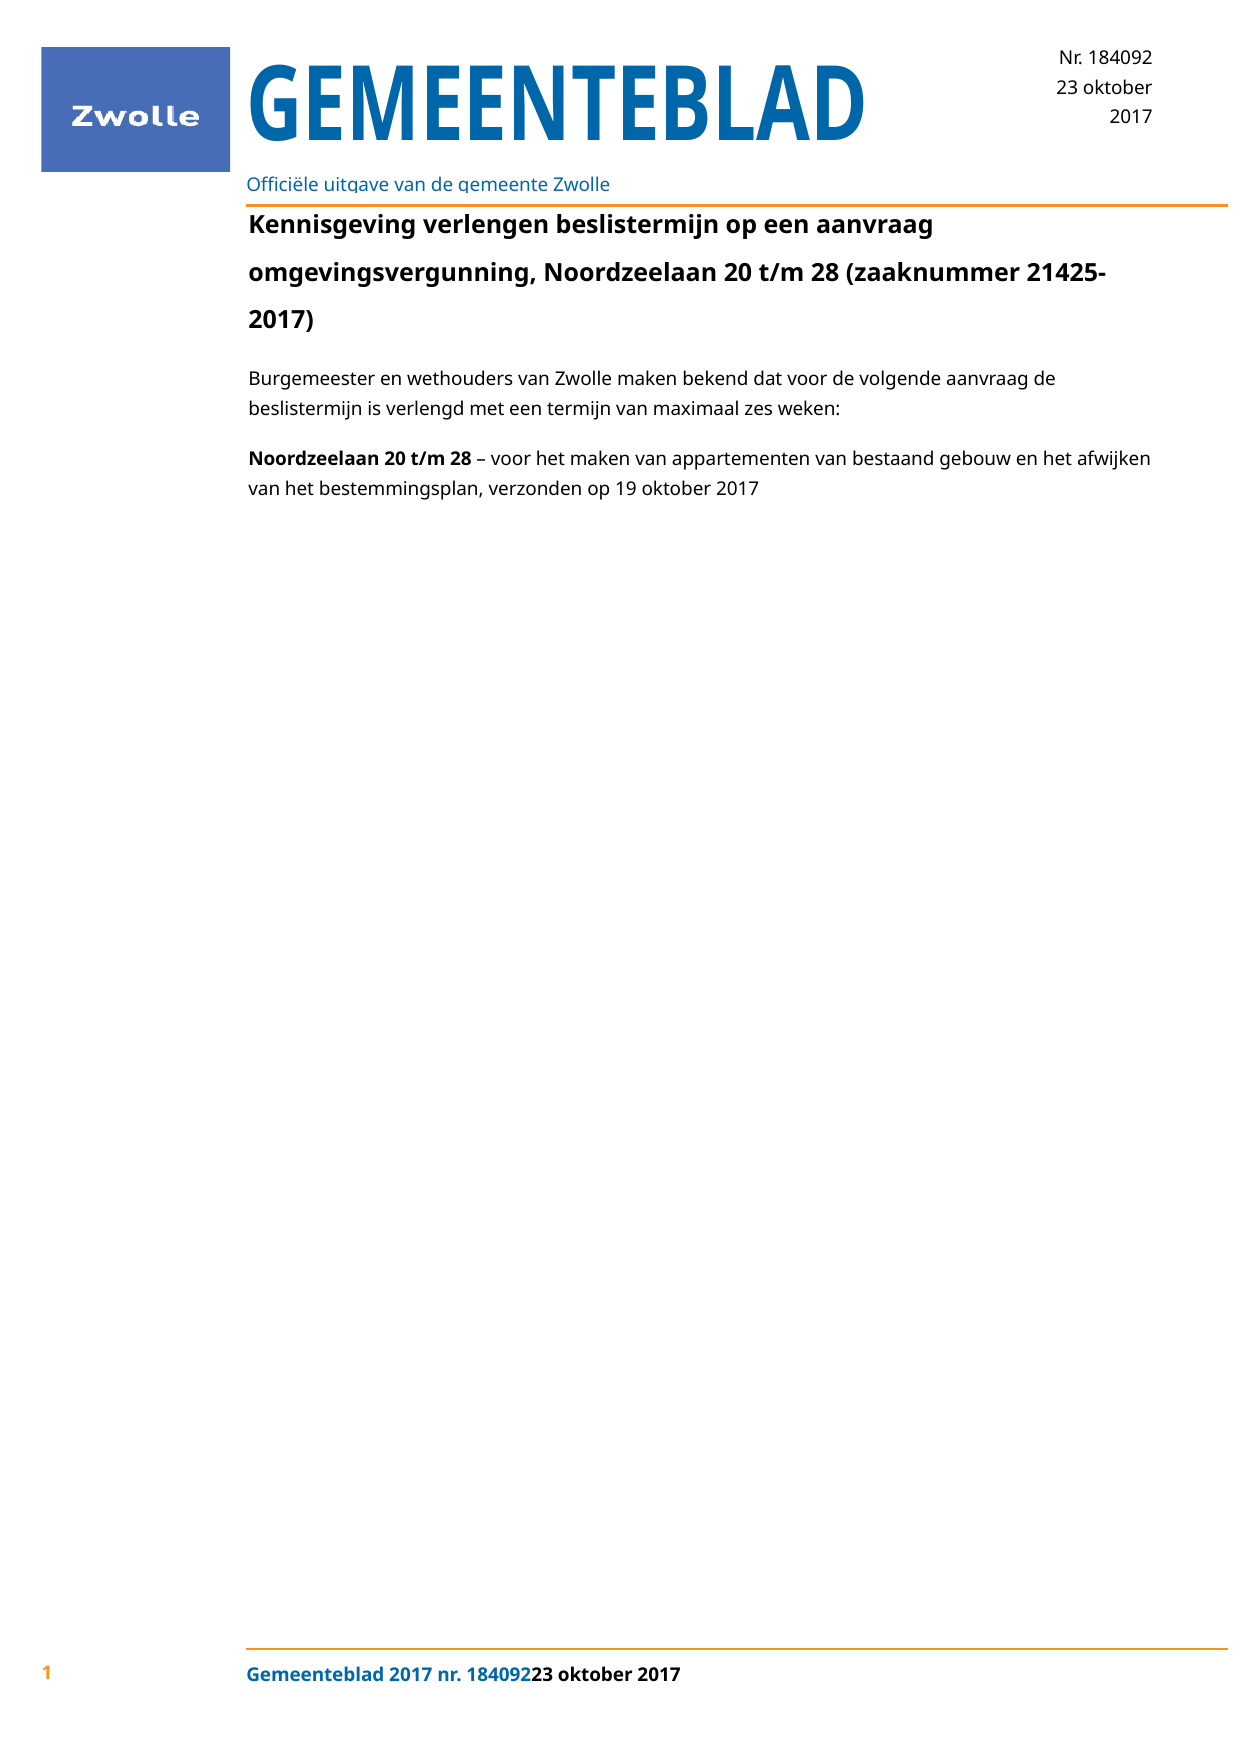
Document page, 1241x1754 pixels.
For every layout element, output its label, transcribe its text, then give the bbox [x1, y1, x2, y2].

text Burgemeester en wethouders van Zwolle maken bekend dat voor de volgende aanvraag de beslistermijn is verlengd met een termijn van maximaal zes weken: [248, 366, 1152, 421]
text Kennisgeving verlengen beslistermijn op een aanvraag omgevingsvergunning, Noordzeelaan 20 t/m 28 (zaaknummer 21425-2017) [248, 207, 1152, 336]
picture [41, 47, 231, 172]
text Noordzeelaan 20 t/m 28 – voor het maken van appartementen van bestaand gebouw en het afwijken van het bestemmingsplan, verzonden op 19 oktober 2017 [248, 446, 1152, 501]
